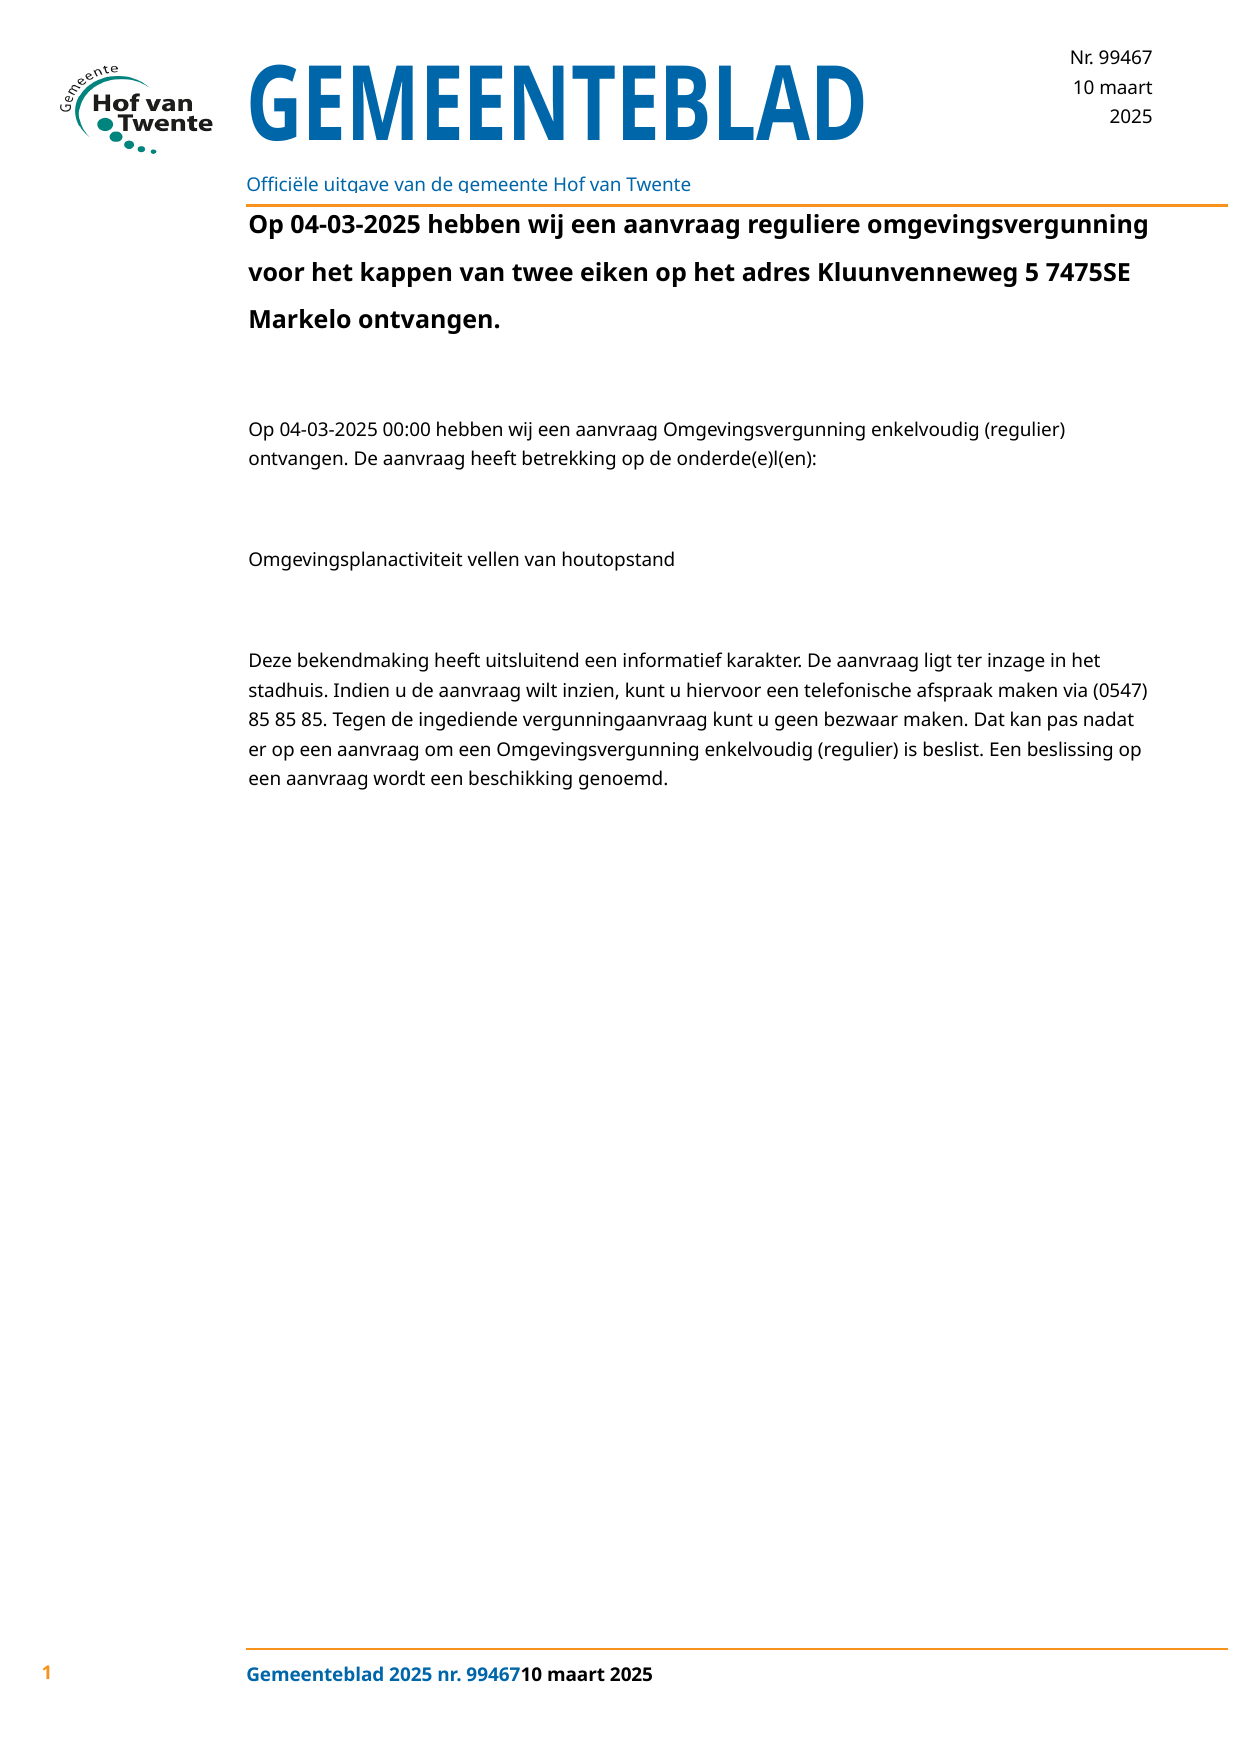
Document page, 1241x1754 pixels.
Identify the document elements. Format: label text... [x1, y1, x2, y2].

text Op 04-03-2025 hebben wij een aanvraag reguliere omgevingsvergunning voor het kappen van twee eiken op het adres Kluunvenneweg 5 7475SE Markelo ontvangen. [248, 207, 1152, 336]
text Omgevingsplanactiviteit vellen van houtopstand [248, 546, 1152, 572]
text Op 04-03-2025 00:00 hebben wij een aanvraag Omgevingsvergunning enkelvoudig (regulier) ontvangen. De aanvraag heeft betrekking op de onderde(e)l(en): [248, 416, 1152, 471]
picture [41, 47, 231, 172]
text Deze bekendmaking heeft uitsluitend een informatief karakter. De aanvraag ligt ter inzage in het stadhuis. Indien u de aanvraag wilt inzien, kunt u hiervoor een telefonische afspraak maken via (0547) 85 85 85. Tegen de ingediende vergunningaanvraag kunt u geen bezwaar maken. Dat kan pas nadat er op een aanvraag om een Omgevingsvergunning enkelvoudig (regulier) is beslist. Een beslissing op een aanvraag wordt een beschikking genoemd. [248, 647, 1152, 791]
